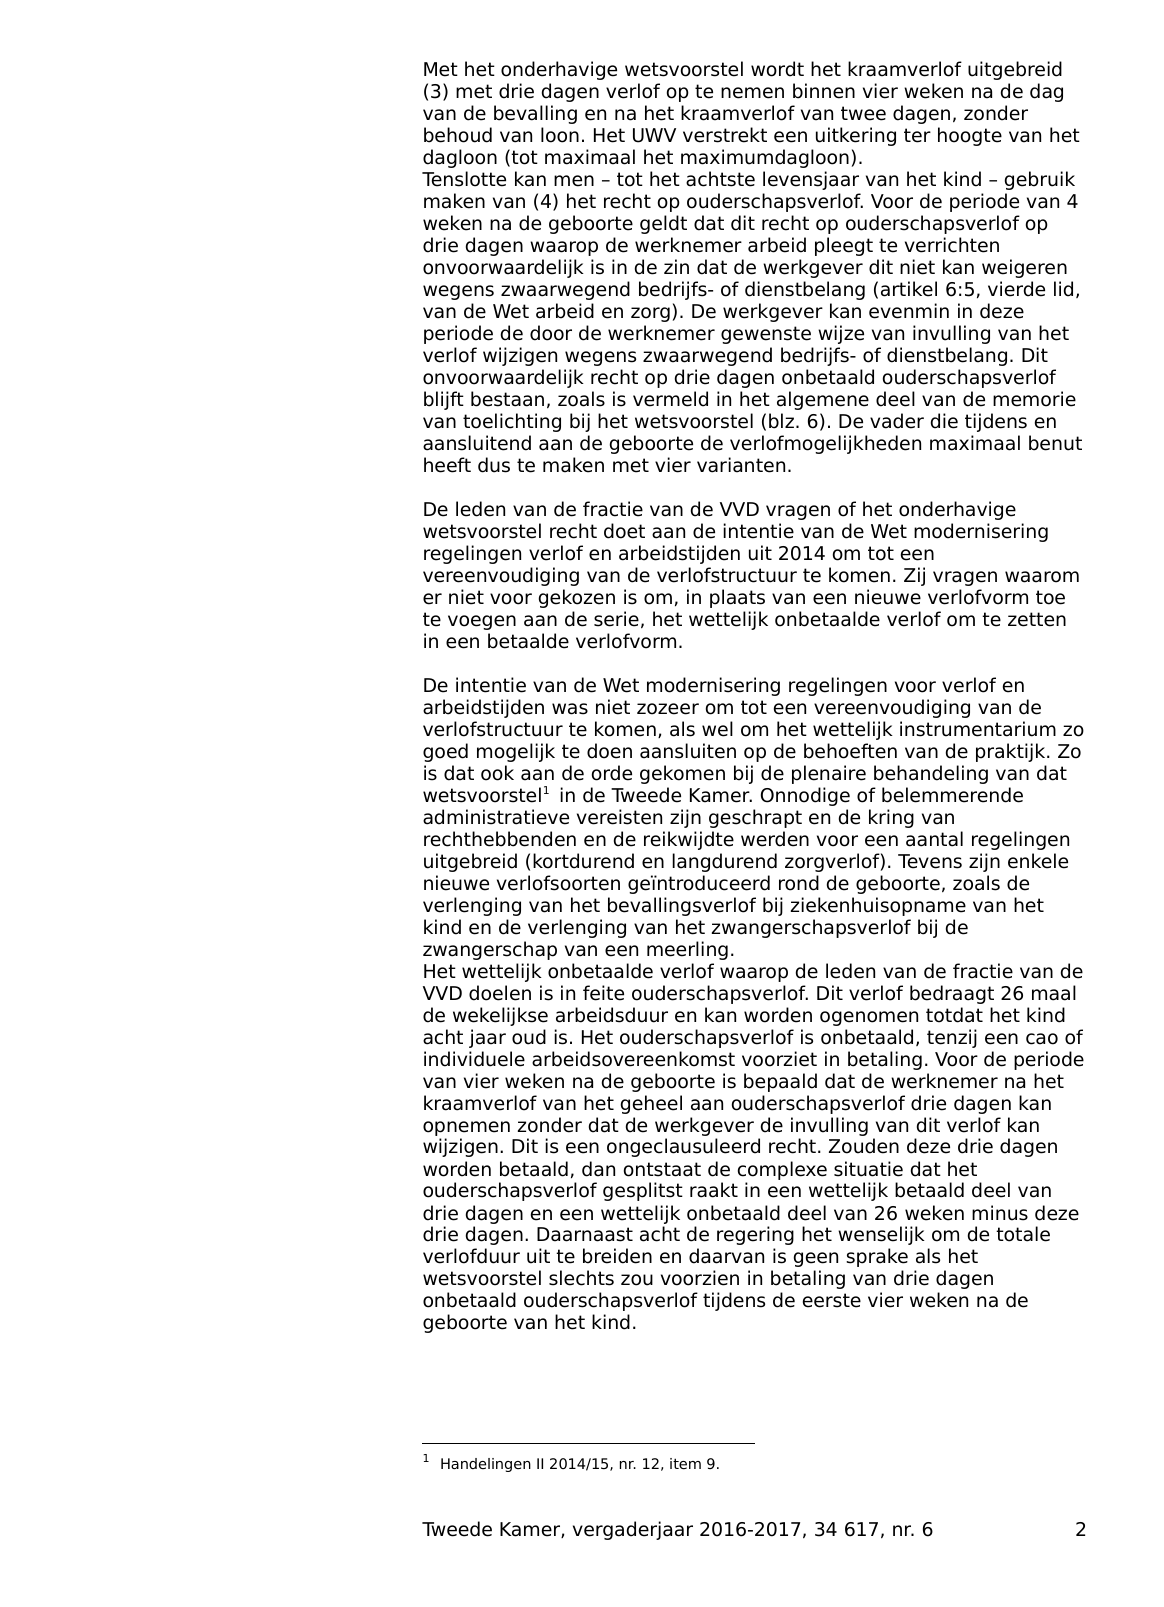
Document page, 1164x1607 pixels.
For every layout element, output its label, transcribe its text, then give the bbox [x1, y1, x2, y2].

text Tenslotte kan men – tot het achtste levensjaar van het kind – gebruik maken van (4) het recht op ouderschapsverlof. Voor de periode van 4 weken na de geboorte geldt dat dit recht op ouderschapsverlof op drie dagen waarop de werknemer arbeid pleegt te verrichten onvoorwaardelijk is in de zin dat de werkgever dit niet kan weigeren wegens zwaarwegend bedrijfs- of dienstbelang (artikel 6:5, vierde lid, van de Wet arbeid en zorg). De werkgever kan evenmin in deze periode de door de werknemer gewenste wijze van invulling van het verlof wijzigen wegens zwaarwegend bedrijfs- of dienstbelang. Dit onvoorwaardelijk recht op drie dagen onbetaald ouderschapsverlof blijft bestaan, zoals is vermeld in het algemene deel van de memorie van toelichting bij het wetsvoorstel (blz. 6). De vader die tijdens en aansluitend aan de geboorte de verlofmogelijkheden maximaal benut heeft dus te maken met vier varianten. [422, 169, 1087, 477]
text De leden van de fractie van de VVD vragen of het onderhavige wetsvoorstel recht doet aan de intentie van de Wet modernisering regelingen verlof en arbeidstijden uit 2014 om tot een vereenvoudiging van de verlofstructuur te komen. Zij vragen waarom er niet voor gekozen is om, in plaats van een nieuwe verlofvorm toe te voegen aan de serie, het wettelijk onbetaalde verlof om te zetten in een betaalde verlofvorm. [422, 499, 1087, 653]
text Met het onderhavige wetsvoorstel wordt het kraamverlof uitgebreid (3) met drie dagen verlof op te nemen binnen vier weken na de dag van de bevalling en na het kraamverlof van twee dagen, zonder behoud van loon. Het UWV verstrekt een uitkering ter hoogte van het dagloon (tot maximaal het maximumdagloon). [422, 59, 1087, 169]
text Handelingen II 2014/15, nr. 12, item 9. [422, 1452, 1087, 1474]
text De intentie van de Wet modernisering regelingen voor verlof en arbeidstijden was niet zozeer om tot een vereenvoudiging van de verlofstructuur te komen, als wel om het wettelijk instrumentarium zo goed mogelijk te doen aansluiten op de behoeften van de praktijk. Zo is dat ook aan de orde gekomen bij de plenaire behandeling van dat wetsvoorstel in de Tweede Kamer. Onnodige of belemmerende administratieve vereisten zijn geschrapt en de kring van rechthebbenden en de reikwijdte werden voor een aantal regelingen uitgebreid (kortdurend en langdurend zorgverlof). Tevens zijn enkele nieuwe verlofsoorten geïntroduceerd rond de geboorte, zoals de verlenging van het bevallingsverlof bij ziekenhuisopname van het kind en de verlenging van het zwangerschapsverlof bij de zwangerschap van een meerling. [422, 675, 1087, 961]
text Het wettelijk onbetaalde verlof waarop de leden van de fractie van de VVD doelen is in feite ouderschapsverlof. Dit verlof bedraagt 26 maal de wekelijkse arbeidsduur en kan worden ogenomen totdat het kind acht jaar oud is. Het ouderschapsverlof is onbetaald, tenzij een cao of individuele arbeidsovereenkomst voorziet in betaling. Voor de periode van vier weken na de geboorte is bepaald dat de werknemer na het kraamverlof van het geheel aan ouderschapsverlof drie dagen kan opnemen zonder dat de werkgever de invulling van dit verlof kan wijzigen. Dit is een ongeclausuleerd recht. Zouden deze drie dagen worden betaald, dan ontstaat de complexe situatie dat het ouderschapsverlof gesplitst raakt in een wettelijk betaald deel van drie dagen en een wettelijk onbetaald deel van 26 weken minus deze drie dagen. Daarnaast acht de regering het wenselijk om de totale verlofduur uit te breiden en daarvan is geen sprake als het wetsvoorstel slechts zou voorzien in betaling van drie dagen onbetaald ouderschapsverlof tijdens de eerste vier weken na de geboorte van het kind. [422, 961, 1087, 1334]
